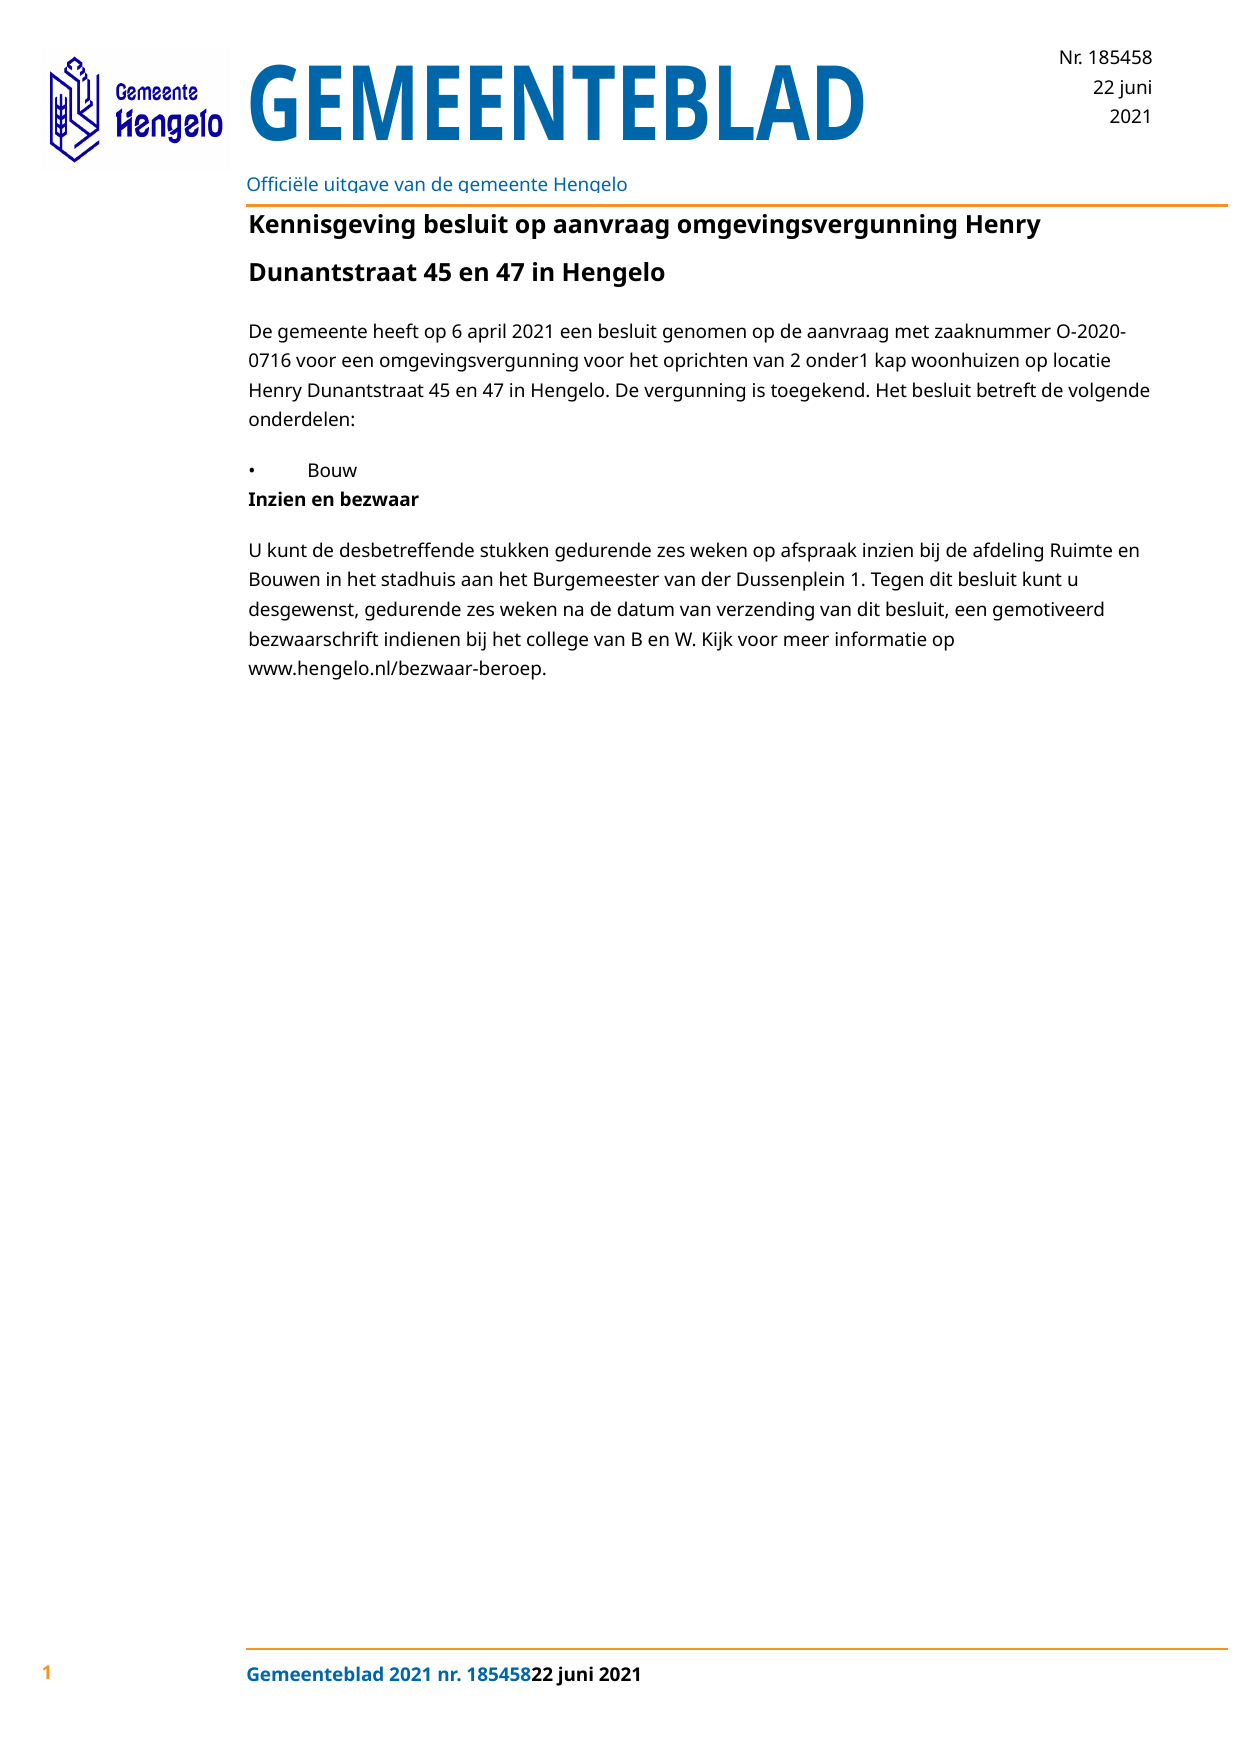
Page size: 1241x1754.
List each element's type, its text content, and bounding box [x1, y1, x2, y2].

text De gemeente heeft op 6 april 2021 een besluit genomen op de aanvraag met zaaknummer O-2020-0716 voor een omgevingsvergunning voor het oprichten van 2 onder1 kap woonhuizen op locatie Henry Dunantstraat 45 en 47 in Hengelo. De vergunning is toegekend. Het besluit betreft de volgende onderdelen: [248, 318, 1152, 432]
picture [41, 47, 231, 172]
text Inzien en bezwaar [248, 487, 1152, 512]
text U kunt de desbetreffende stukken gedurende zes weken op afspraak inzien bij de afdeling Ruimte en Bouwen in het stadhuis aan het Burgemeester van der Dussenplein 1. Tegen dit besluit kunt u desgewenst, gedurende zes weken na de datum van verzending van dit besluit, een gemotiveerd bezwaarschrift indienen bij het college van B en W. Kijk voor meer informatie op www.hengelo.nl/bezwaar-beroep. [248, 537, 1152, 681]
text Kennisgeving besluit op aanvraag omgevingsvergunning Henry Dunantstraat 45 en 47 in Hengelo [248, 207, 1152, 288]
list Bouw [248, 457, 1152, 483]
